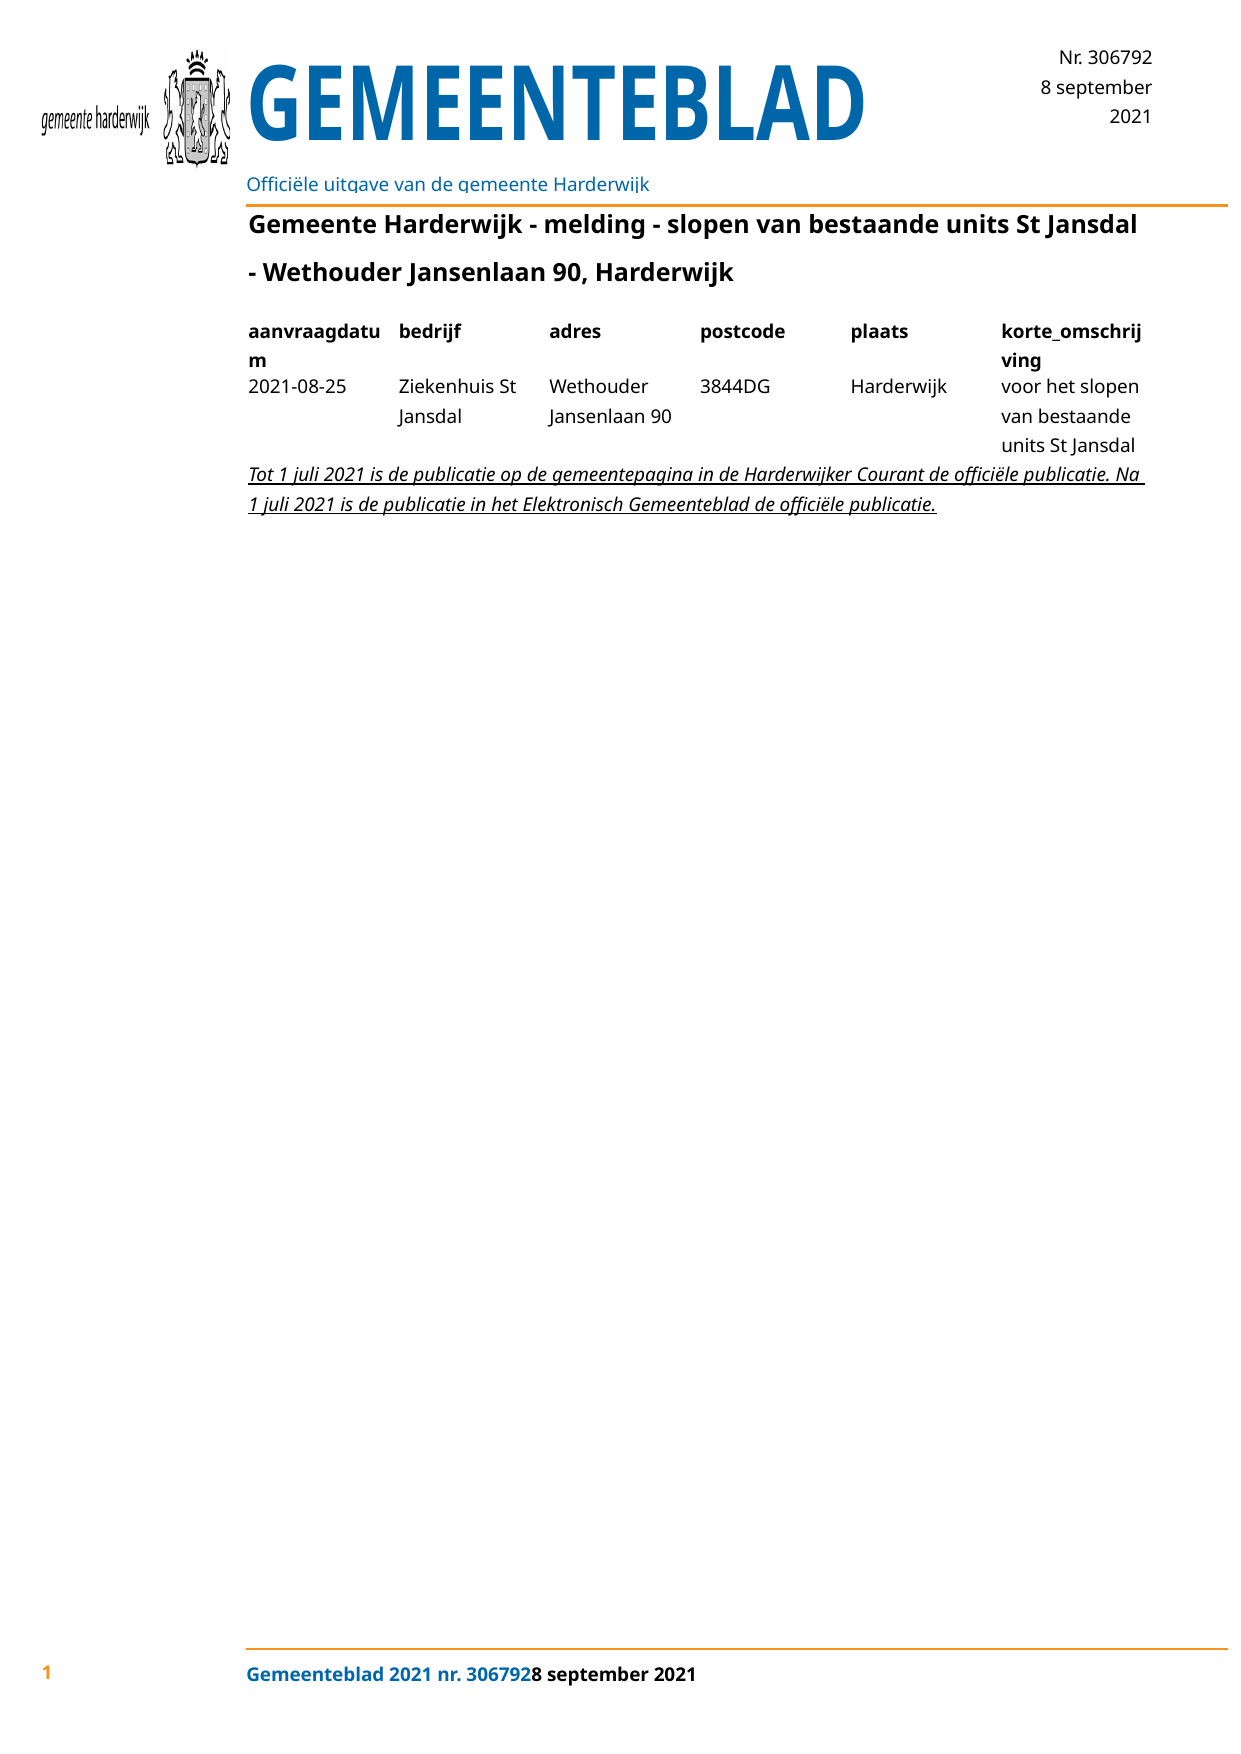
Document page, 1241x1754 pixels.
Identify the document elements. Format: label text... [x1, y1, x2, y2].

table_header adres [549, 318, 700, 373]
table_cell Ziekenhuis St Jansdal [399, 373, 549, 458]
table_header aanvraagdatum [248, 318, 398, 373]
text Tot 1 juli 2021 is de publicatie op de gemeentepagina in de Harderwijker Courant de officiële publicatie. Na 1 juli 2021 is de publicatie in het Elektronisch Gemeenteblad de officiële publicatie. [248, 461, 1152, 517]
table_cell Wethouder Jansenlaan 90 [549, 373, 700, 458]
table_cell 3844DG [700, 373, 850, 458]
text Gemeente Harderwijk - melding - slopen van bestaande units St Jansdal - Wethouder Jansenlaan 90, Harderwijk [248, 207, 1152, 288]
table_header postcode [700, 318, 850, 373]
table_header korte_omschrijving [1001, 318, 1152, 373]
table_cell voor het slopen van bestaande units St Jansdal [1001, 373, 1152, 458]
picture [41, 47, 231, 172]
table_header plaats [850, 318, 1001, 373]
table_header bedrijf [399, 318, 549, 373]
table_cell Harderwijk [850, 373, 1001, 458]
table_cell 2021-08-25 [248, 373, 398, 458]
